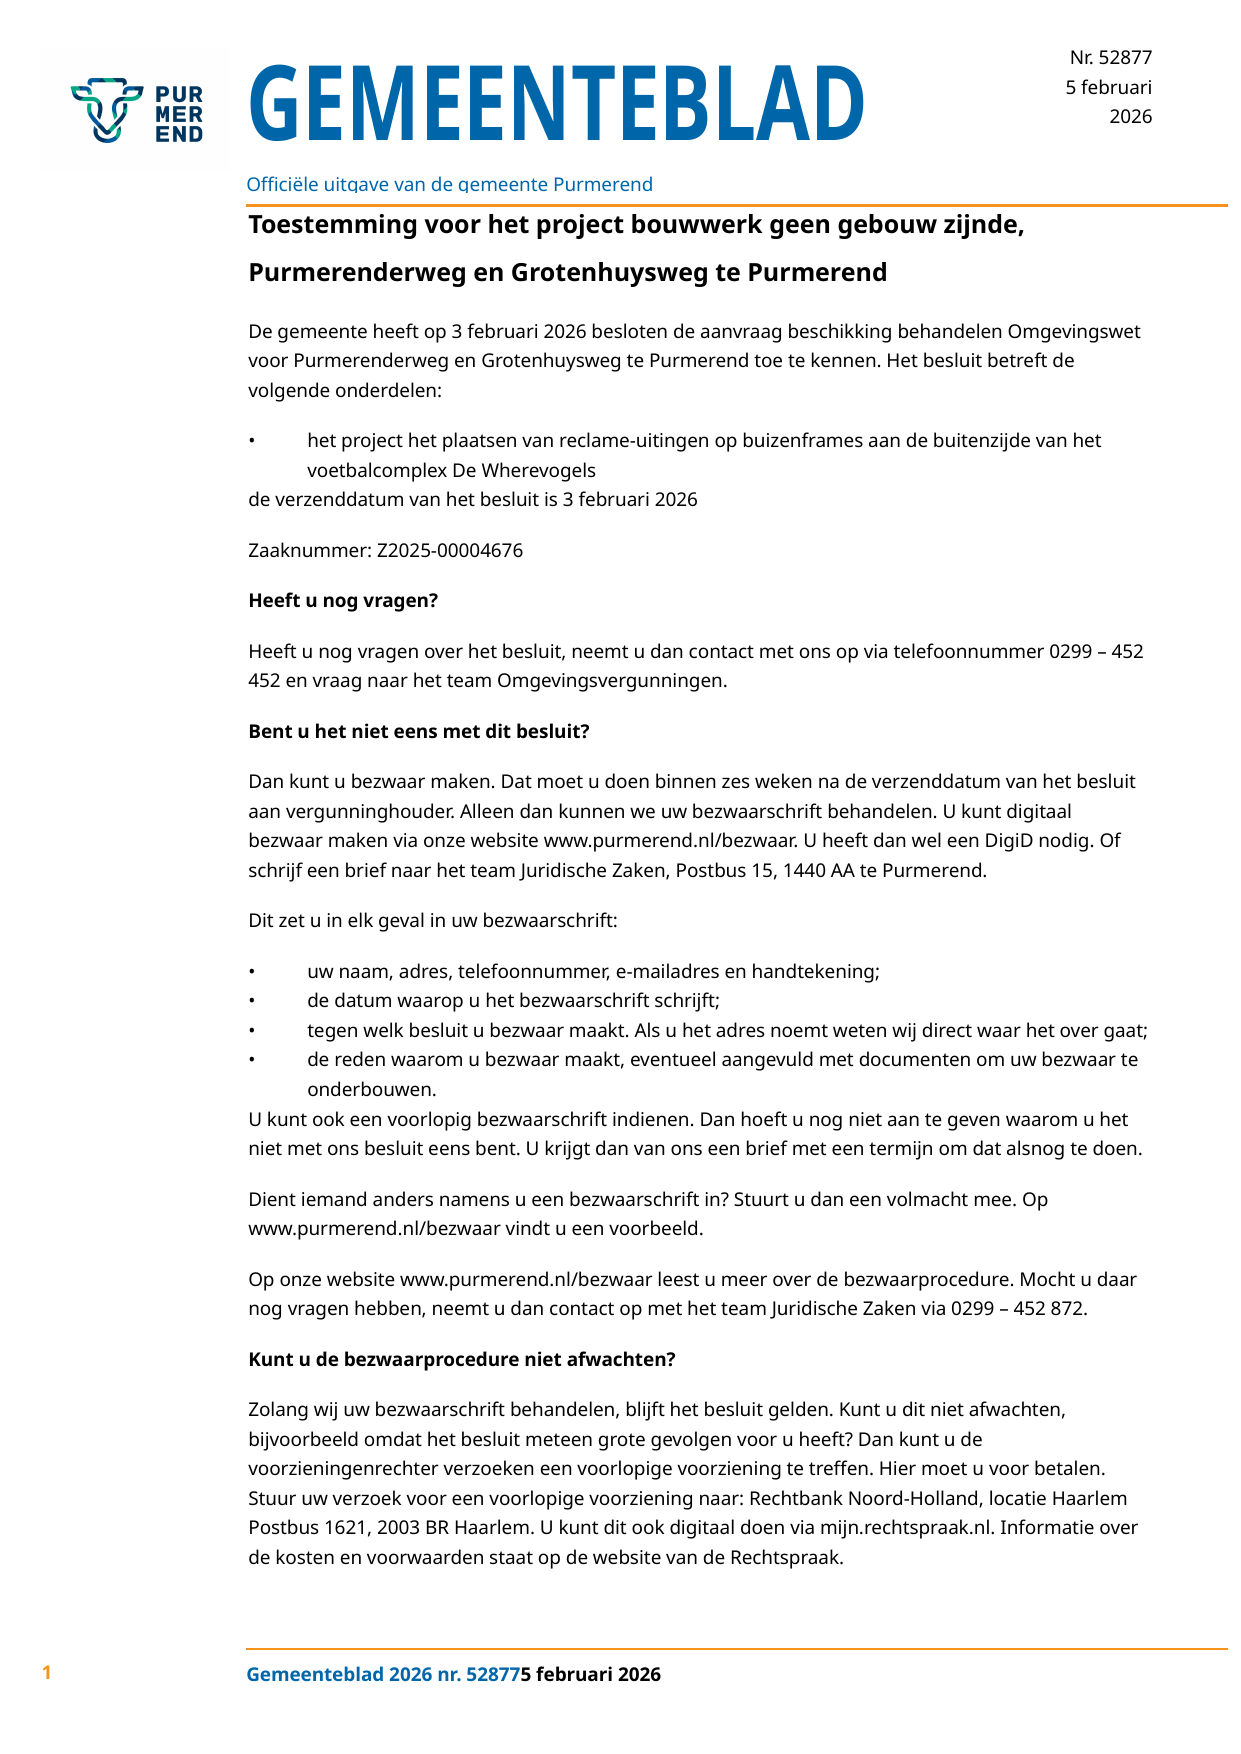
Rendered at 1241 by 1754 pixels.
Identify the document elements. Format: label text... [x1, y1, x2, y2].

text Dit zet u in elk geval in uw bezwaarschrift: [248, 907, 1152, 933]
text Bent u het niet eens met dit besluit? [248, 718, 1152, 744]
text Zolang wij uw bezwaarschrift behandelen, blijft het besluit gelden. Kunt u dit niet afwachten, bijvoorbeeld omdat het besluit meteen grote gevolgen voor u heeft? Dan kunt u de voorzieningenrechter verzoeken een voorlopige voorziening te treffen. Hier moet u voor betalen. Stuur uw verzoek voor een voorlopige voorziening naar: Rechtbank Noord-Holland, locatie Haarlem Postbus 1621, 2003 BR Haarlem. U kunt dit ook digitaal doen via mijn.rechtspraak.nl. Informatie over de kosten en voorwaarden staat op de website van de Rechtspraak. [248, 1396, 1152, 1570]
list tegen welk besluit u bezwaar maakt. Als u het adres noemt weten wij direct waar het over gaat; [248, 1017, 1152, 1043]
text Heeft u nog vragen? [248, 587, 1152, 613]
text Kunt u de bezwaarprocedure niet afwachten? [248, 1346, 1152, 1372]
list de datum waarop u het bezwaarschrift schrijft; [248, 987, 1152, 1013]
list het project het plaatsen van reclame-uitingen op buizenframes aan de buitenzijde van het voetbalcomplex De Wherevogels [248, 427, 1152, 483]
text Dient iemand anders namens u een bezwaarschrift in? Stuurt u dan een volmacht mee. Op www.purmerend.nl/bezwaar vindt u een voorbeeld. [248, 1186, 1152, 1241]
text De gemeente heeft op 3 februari 2026 besloten de aanvraag beschikking behandelen Omgevingswet voor Purmerenderweg en Grotenhuysweg te Purmerend toe te kennen. Het besluit betreft de volgende onderdelen: [248, 318, 1152, 403]
text Op onze website www.purmerend.nl/bezwaar leest u meer over de bezwaarprocedure. Mocht u daar nog vragen hebben, neemt u dan contact op met het team Juridische Zaken via 0299 – 452 872. [248, 1266, 1152, 1321]
text Toestemming voor het project bouwwerk geen gebouw zijnde, Purmerenderweg en Grotenhuysweg te Purmerend [248, 207, 1152, 288]
text Heeft u nog vragen over het besluit, neemt u dan contact met ons op via telefoonnummer 0299 – 452 452 en vraag naar het team Omgevingsvergunningen. [248, 638, 1152, 693]
list uw naam, adres, telefoonnummer, e-mailadres en handtekening; [248, 958, 1152, 984]
text de verzenddatum van het besluit is 3 februari 2026 [248, 487, 1152, 512]
list de reden waarom u bezwaar maakt, eventueel aangevuld met documenten om uw bezwaar te onderbouwen. [248, 1047, 1152, 1102]
text Zaaknummer: Z2025-00004676 [248, 537, 1152, 563]
text Dan kunt u bezwaar maken. Dat moet u doen binnen zes weken na de verzenddatum van het besluit aan vergunninghouder. Alleen dan kunnen we uw bezwaarschrift behandelen. U kunt digitaal bezwaar maken via onze website www.purmerend.nl/bezwaar. U heeft dan wel een DigiD nodig. Of schrijf een brief naar het team Juridische Zaken, Postbus 15, 1440 AA te Purmerend. [248, 768, 1152, 883]
text U kunt ook een voorlopig bezwaarschrift indienen. Dan hoeft u nog niet aan te geven waarom u het niet met ons besluit eens bent. U krijgt dan van ons een brief met een termijn om dat alsnog te doen. [248, 1106, 1152, 1161]
picture [41, 47, 231, 172]
